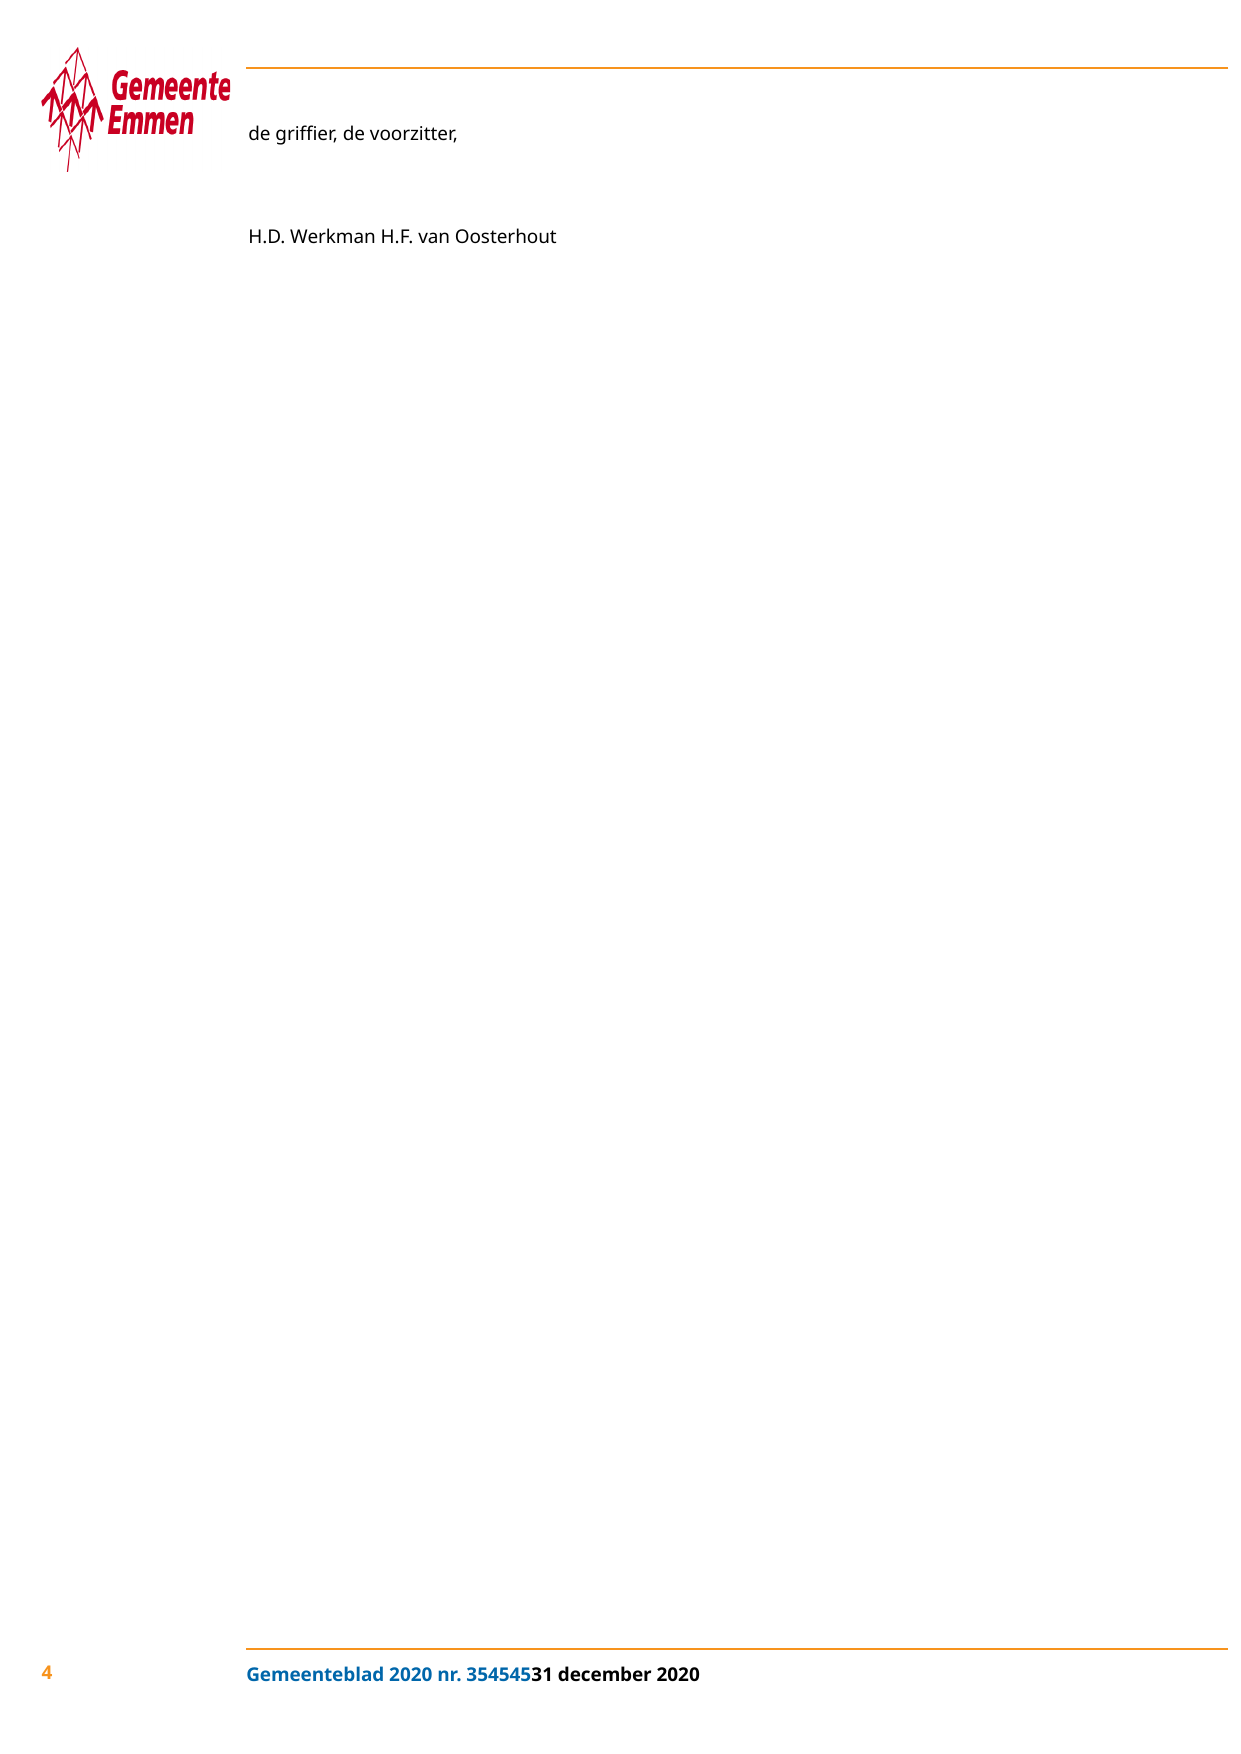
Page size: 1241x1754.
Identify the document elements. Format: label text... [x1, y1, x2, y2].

picture [41, 47, 231, 172]
text de griffier, de voorzitter, [248, 121, 1152, 146]
text H.D. Werkman H.F. van Oosterhout [248, 223, 1152, 249]
